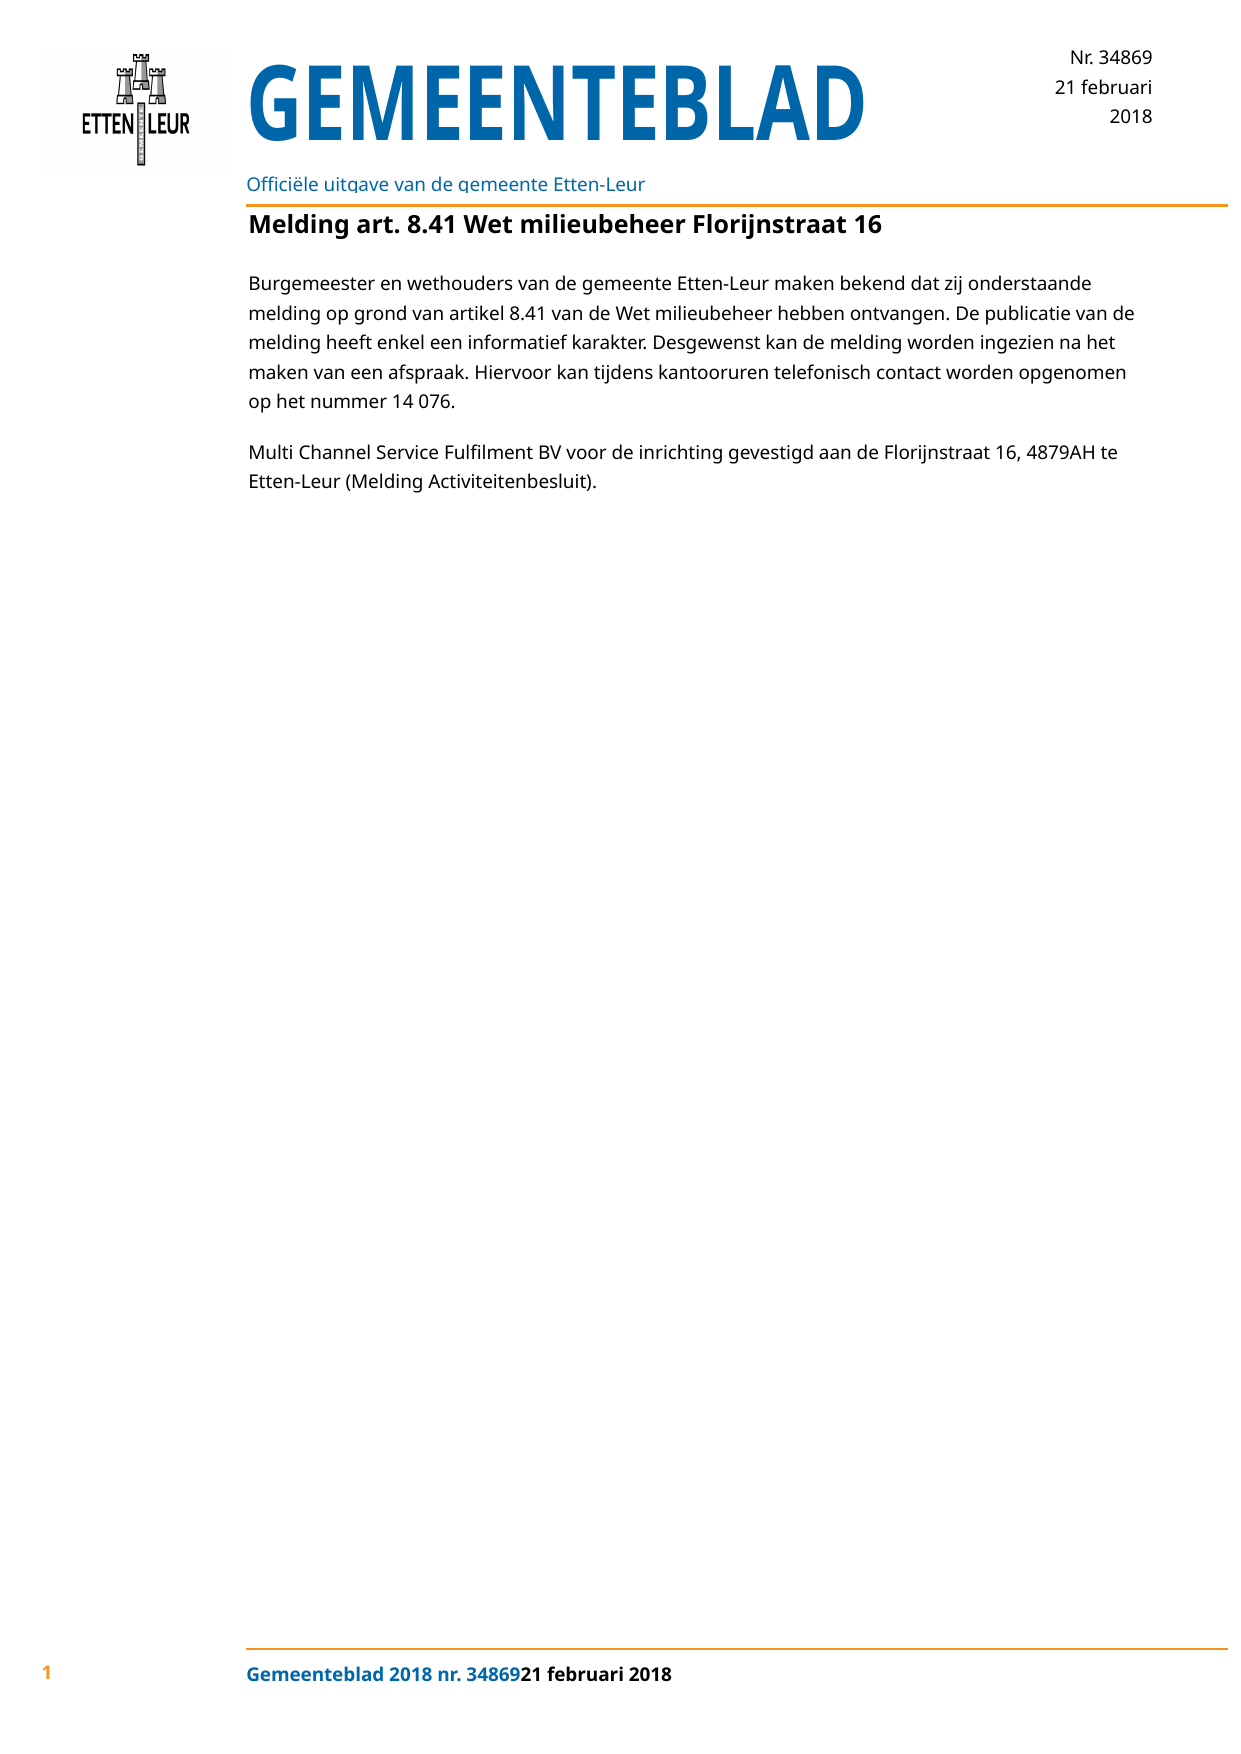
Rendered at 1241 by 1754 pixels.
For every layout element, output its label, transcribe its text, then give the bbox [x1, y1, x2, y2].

text Melding art. 8.41 Wet milieubeheer Florijnstraat 16 [248, 207, 1152, 241]
text Multi Channel Service Fulfilment BV voor de inrichting gevestigd aan de Florijnstraat 16, 4879AH te Etten-Leur (Melding Activiteitenbesluit). [248, 439, 1152, 494]
picture [41, 47, 231, 172]
text Burgemeester en wethouders van de gemeente Etten-Leur maken bekend dat zij onderstaande melding op grond van artikel 8.41 van de Wet milieubeheer hebben ontvangen. De publicatie van de melding heeft enkel een informatief karakter. Desgewenst kan de melding worden ingezien na het maken van een afspraak. Hiervoor kan tijdens kantooruren telefonisch contact worden opgenomen op het nummer 14 076. [248, 270, 1152, 414]
